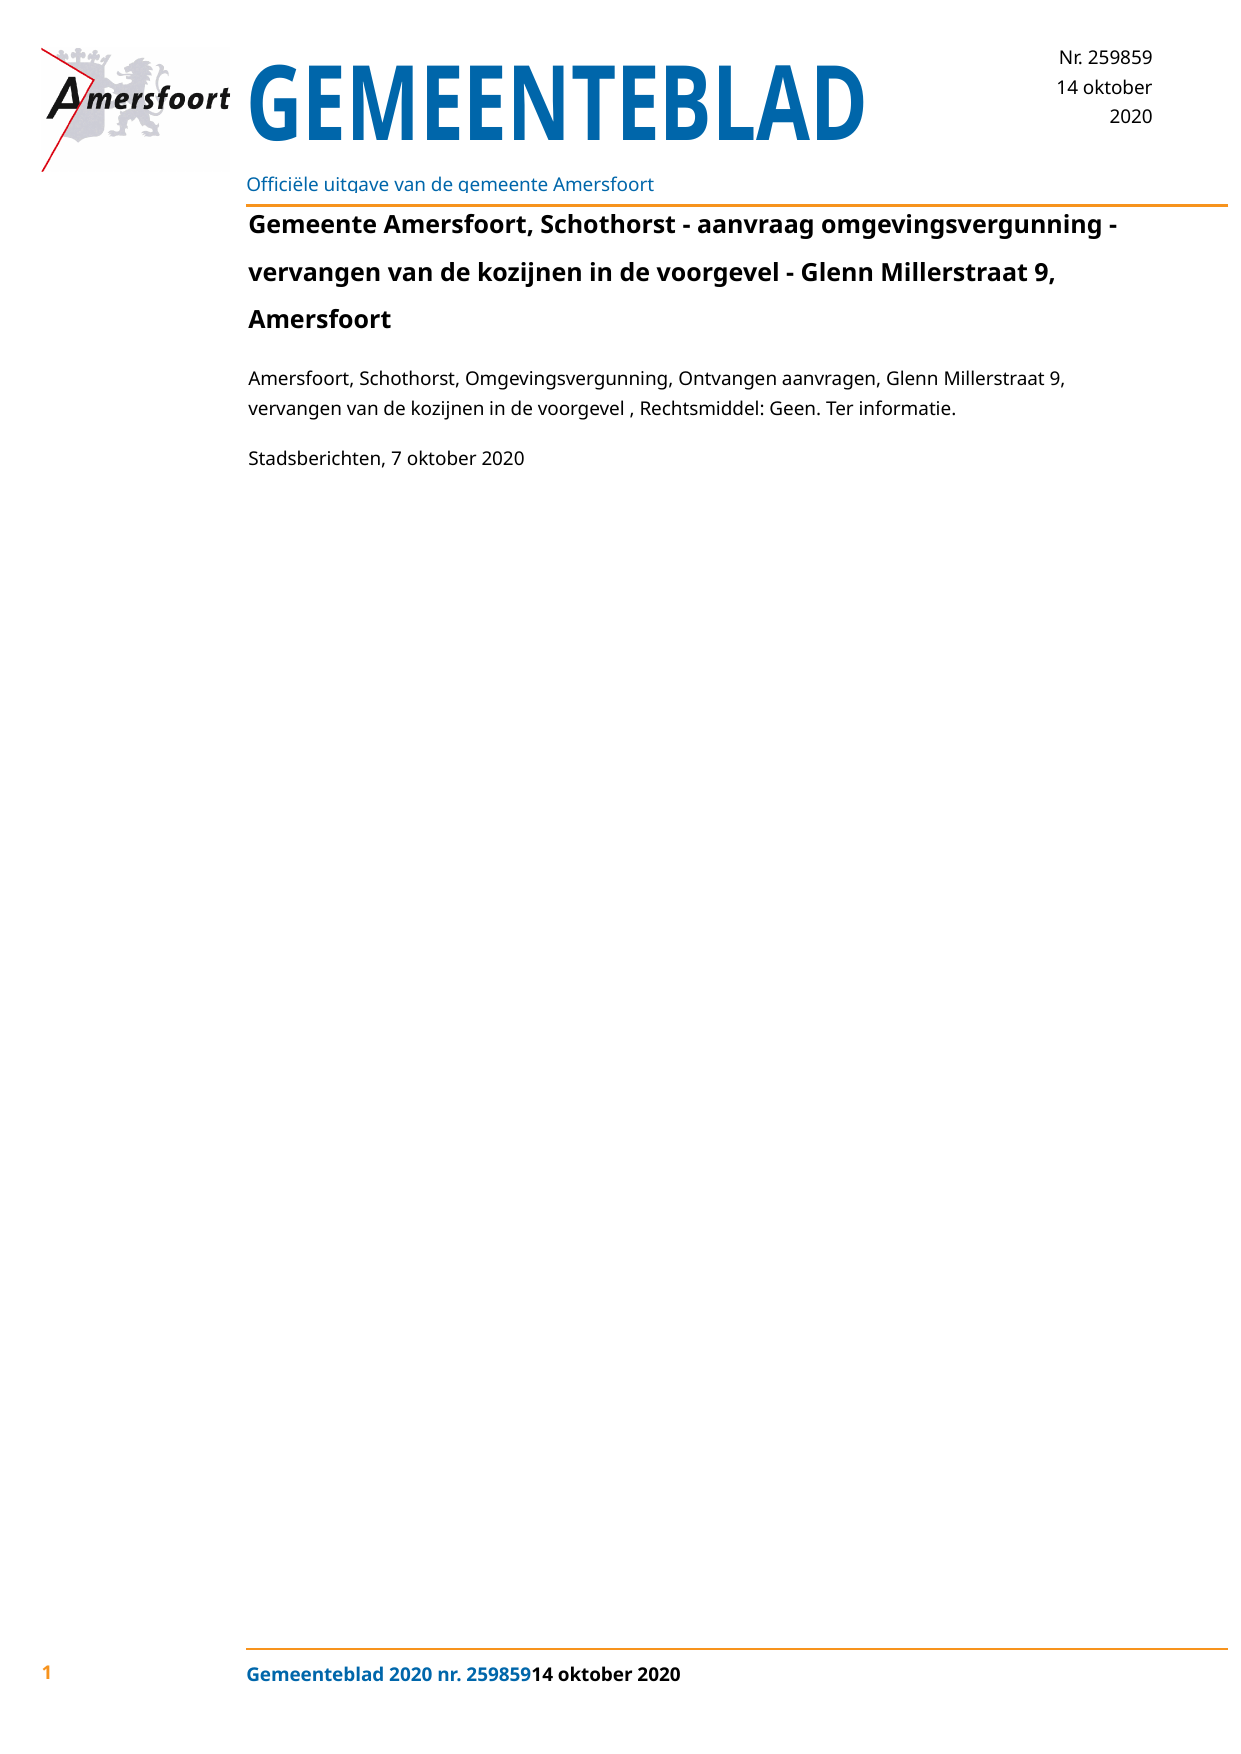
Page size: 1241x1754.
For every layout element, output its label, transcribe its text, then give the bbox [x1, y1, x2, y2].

text Gemeente Amersfoort, Schothorst - aanvraag omgevingsvergunning - vervangen van de kozijnen in de voorgevel - Glenn Millerstraat 9, Amersfoort [248, 207, 1152, 336]
picture [41, 47, 231, 172]
text Amersfoort, Schothorst, Omgevingsvergunning, Ontvangen aanvragen, Glenn Millerstraat 9, vervangen van de kozijnen in de voorgevel , Rechtsmiddel: Geen. Ter informatie. [248, 366, 1152, 421]
text Stadsberichten, 7 oktober 2020 [248, 446, 1152, 471]
